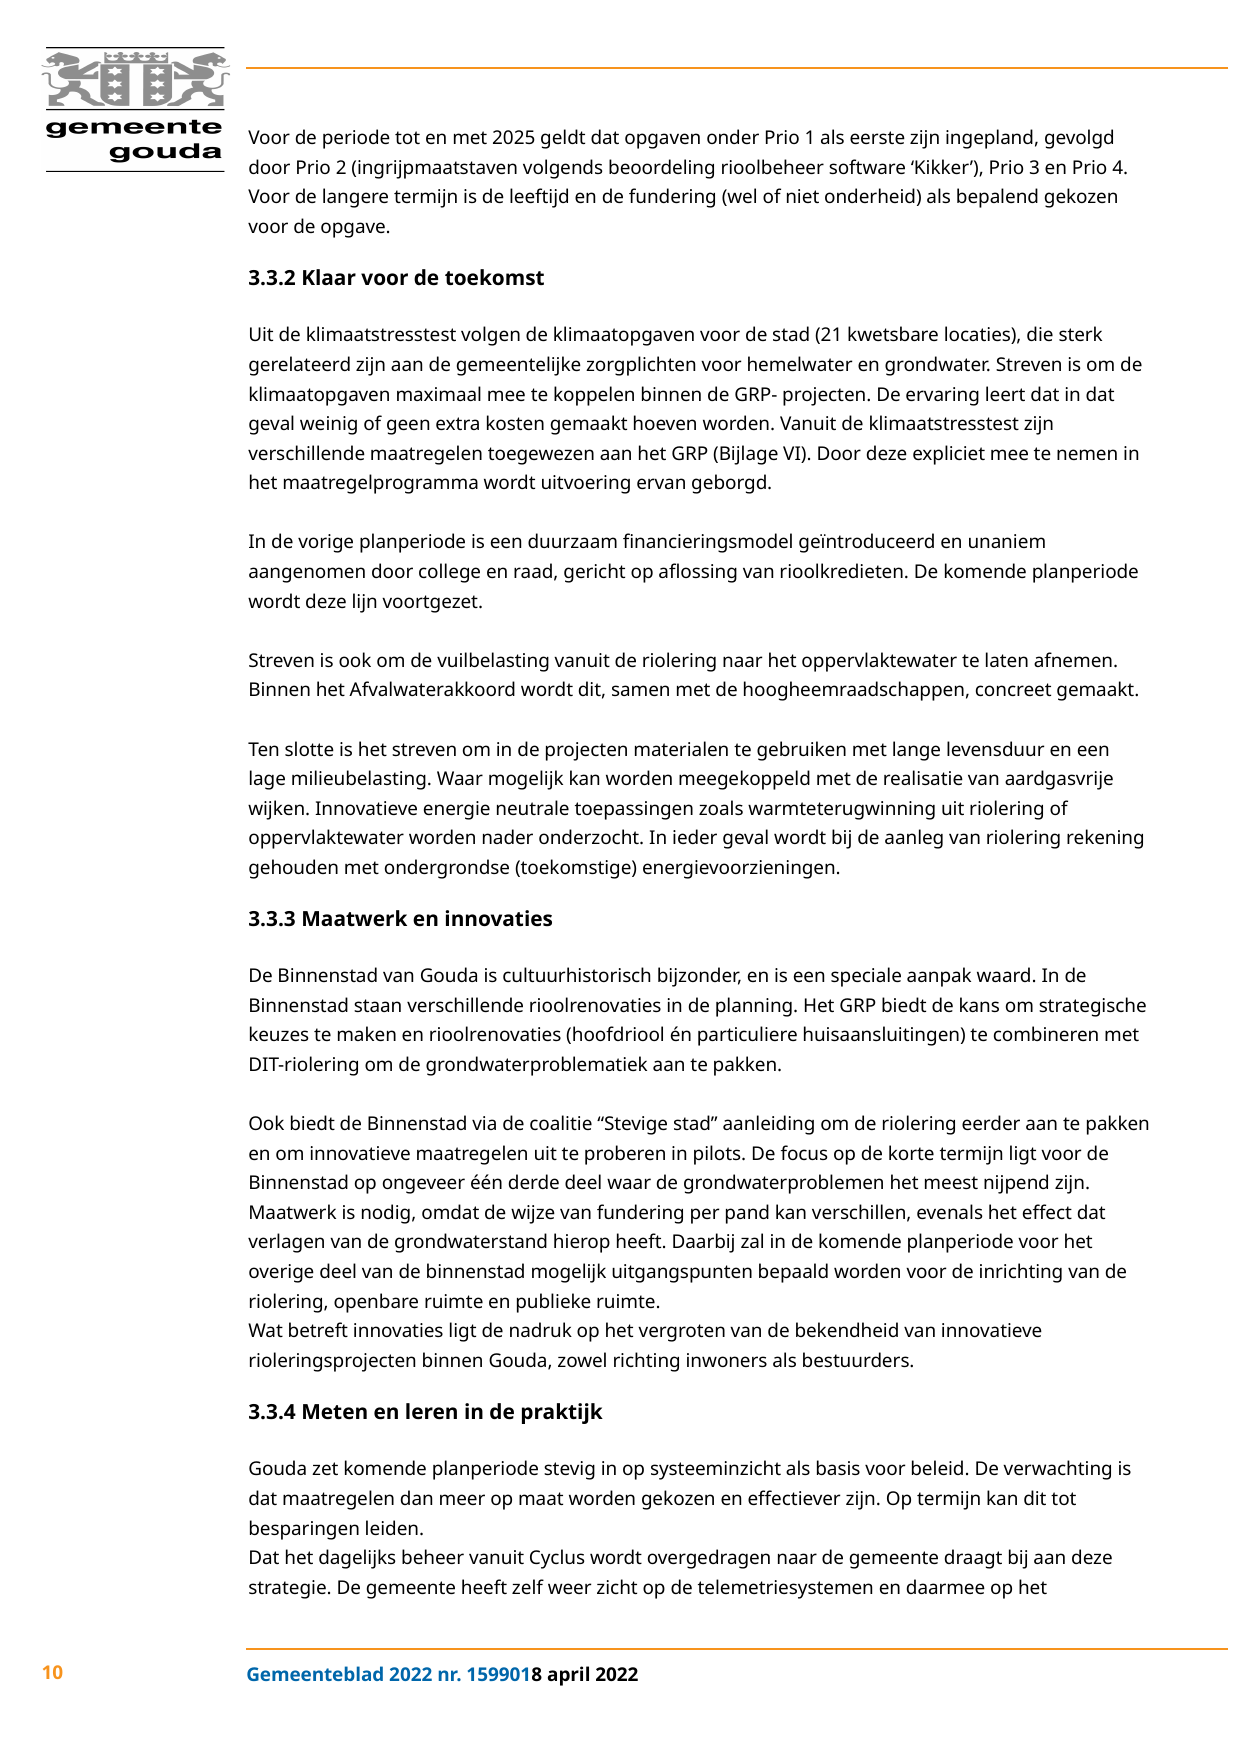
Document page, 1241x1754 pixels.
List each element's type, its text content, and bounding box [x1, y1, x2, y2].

text De Binnenstad van Gouda is cultuurhistorisch bijzonder, en is een speciale aanpak waard. In de Binnenstad staan verschillende rioolrenovaties in de planning. Het GRP biedt de kans om strategische keuzes te maken en rioolrenovaties (hoofdriool én particuliere huisaansluitingen) te combineren met DIT-riolering om de grondwaterproblematiek aan te pakken. [248, 962, 1152, 1077]
text Streven is ook om de vuilbelasting vanuit de riolering naar het oppervlaktewater te laten afnemen. Binnen het Afvalwaterakkoord wordt dit, samen met de hoogheemraadschappen, concreet gemaakt. [248, 647, 1152, 702]
picture [41, 47, 231, 172]
text 3.3.3 Maatwerk en innovaties [248, 904, 1152, 933]
text Wat betreft innovaties ligt de nadruk op het vergroten van de bekendheid van innovatieve rioleringsprojecten binnen Gouda, zowel richting inwoners als bestuurders. [248, 1317, 1152, 1373]
text Uit de klimaatstresstest volgen de klimaatopgaven voor de stad (21 kwetsbare locaties), die sterk gerelateerd zijn aan de gemeentelijke zorgplichten voor hemelwater en grondwater. Streven is om de klimaatopgaven maximaal mee te koppelen binnen de GRP- projecten. De ervaring leert dat in dat geval weinig of geen extra kosten gemaakt hoeven worden. Vanuit de klimaatstresstest zijn verschillende maatregelen toegewezen aan het GRP (Bijlage VI). Door deze expliciet mee te nemen in het maatregelprogramma wordt uitvoering ervan geborgd. [248, 322, 1152, 495]
text In de vorige planperiode is een duurzaam financieringsmodel geïntroduceerd en unaniem aangenomen door college en raad, gericht op aflossing van rioolkredieten. De komende planperiode wordt deze lijn voortgezet. [248, 529, 1152, 613]
text 3.3.4 Meten en leren in de praktijk [248, 1397, 1152, 1426]
text Voor de periode tot en met 2025 geldt dat opgaven onder Prio 1 als eerste zijn ingepland, gevolgd door Prio 2 (ingrijpmaatstaven volgends beoordeling rioolbeheer software ‘Kikker’), Prio 3 en Prio 4. Voor de langere termijn is de leeftijd en de fundering (wel of niet onderheid) als bepalend gekozen voor de opgave. [248, 124, 1152, 239]
text Ook biedt de Binnenstad via de coalitie “Stevige stad” aanleiding om de riolering eerder aan te pakken en om innovatieve maatregelen uit te proberen in pilots. De focus op de korte termijn ligt voor de Binnenstad op ongeveer één derde deel waar de grondwaterproblemen het meest nijpend zijn. Maatwerk is nodig, omdat de wijze van fundering per pand kan verschillen, evenals het effect dat verlagen van de grondwaterstand hierop heeft. Daarbij zal in de komende planperiode voor het overige deel van de binnenstad mogelijk uitgangspunten bepaald worden voor de inrichting van de riolering, openbare ruimte en publieke ruimte. [248, 1110, 1152, 1314]
text Gouda zet komende planperiode stevig in op systeeminzicht als basis voor beleid. De verwachting is dat maatregelen dan meer op maat worden gekozen en effectiever zijn. Op termijn kan dit tot besparingen leiden. [248, 1456, 1152, 1540]
text Ten slotte is het streven om in de projecten materialen te gebruiken met lange levensduur en een lage milieubelasting. Waar mogelijk kan worden meegekoppeld met de realisatie van aardgasvrije wijken. Innovatieve energie neutrale toepassingen zoals warmteterugwinning uit riolering of oppervlaktewater worden nader onderzocht. In ieder geval wordt bij de aanleg van riolering rekening gehouden met ondergrondse (toekomstige) energievoorzieningen. [248, 736, 1152, 880]
text 3.3.2 Klaar voor de toekomst [248, 263, 1152, 292]
text Dat het dagelijks beheer vanuit Cyclus wordt overgedragen naar de gemeente draagt bij aan deze strategie. De gemeente heeft zelf weer zicht op de telemetriesystemen en daarmee op het [248, 1544, 1152, 1599]
